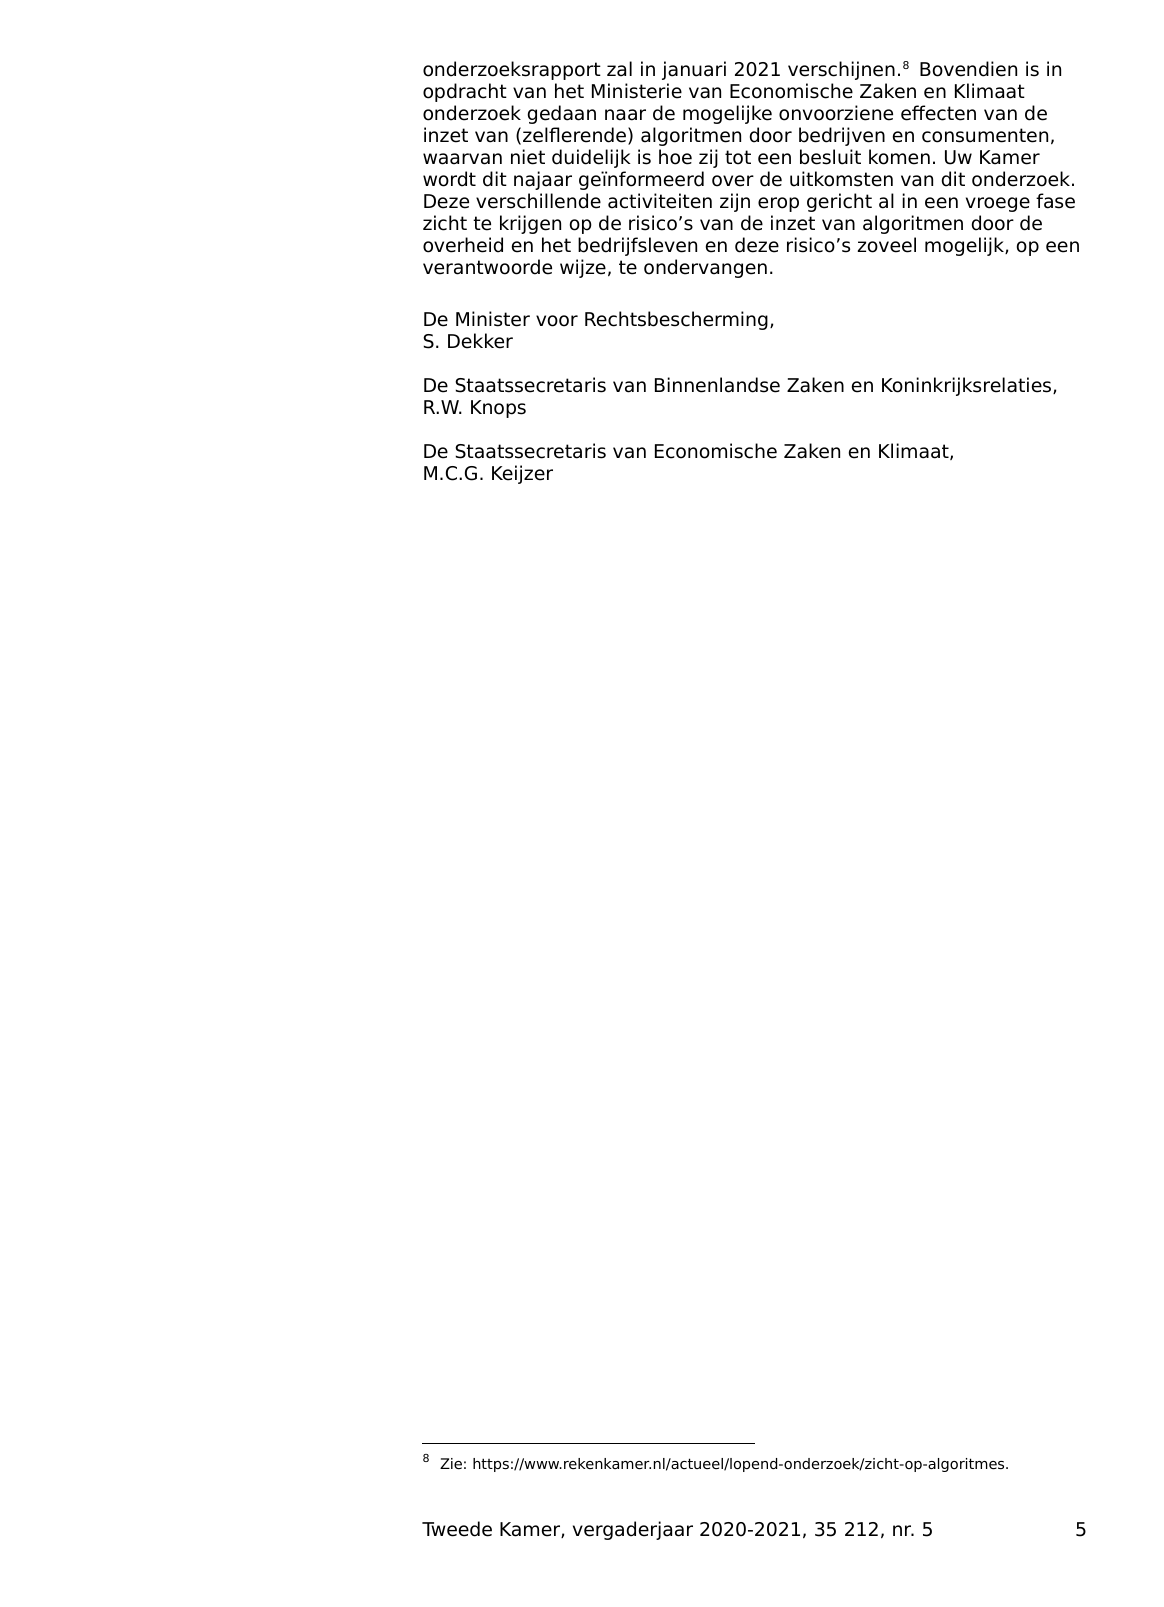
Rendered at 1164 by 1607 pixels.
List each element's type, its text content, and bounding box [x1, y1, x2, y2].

text De Staatssecretaris van Economische Zaken en Klimaat, M.C.G. Keijzer [422, 441, 1087, 485]
text Zie: https://www.rekenkamer.nl/actueel/lopend-onderzoek/zicht-op-algoritmes. [422, 1452, 1087, 1474]
text De Staatssecretaris van Binnenlandse Zaken en Koninkrijksrelaties, R.W. Knops [422, 375, 1087, 419]
text De Minister voor Rechtsbescherming, S. Dekker [422, 309, 1087, 353]
text onderzoeksrapport zal in januari 2021 verschijnen. Bovendien is in opdracht van het Ministerie van Economische Zaken en Klimaat onderzoek gedaan naar de mogelijke onvoorziene effecten van de inzet van (zelflerende) algoritmen door bedrijven en consumenten, waarvan niet duidelijk is hoe zij tot een besluit komen. Uw Kamer wordt dit najaar geïnformeerd over de uitkomsten van dit onderzoek. Deze verschillende activiteiten zijn erop gericht al in een vroege fase zicht te krijgen op de risico’s van de inzet van algoritmen door de overheid en het bedrijfsleven en deze risico’s zoveel mogelijk, op een verantwoorde wijze, te ondervangen. [422, 59, 1087, 279]
